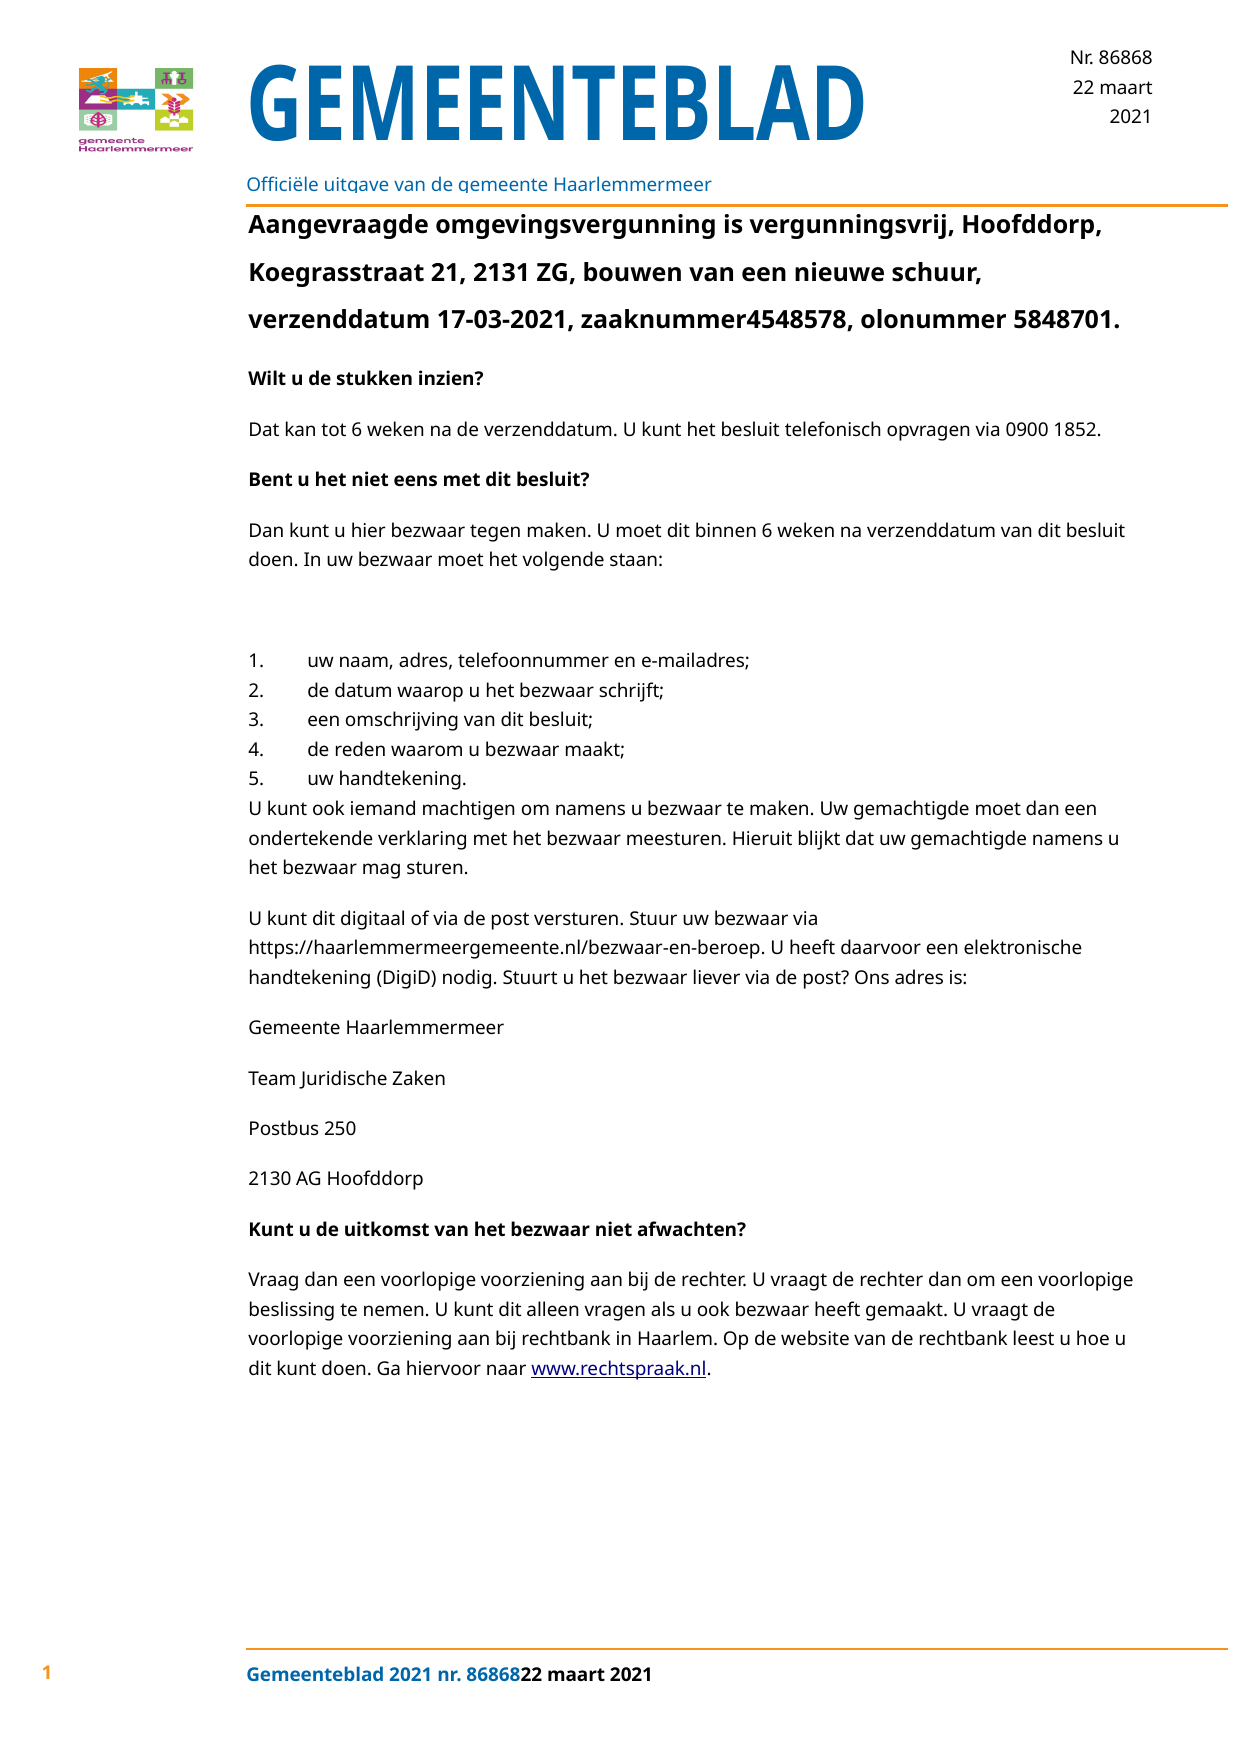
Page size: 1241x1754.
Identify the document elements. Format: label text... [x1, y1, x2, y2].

list uw naam, adres, telefoonnummer en e-mailadres; [248, 647, 1152, 673]
list uw handtekening. [248, 766, 1152, 791]
text U kunt dit digitaal of via de post versturen. Stuur uw bezwaar via https://haarlemmermeergemeente.nl/bezwaar-en-beroep. U heeft daarvoor een elektronische handtekening (DigiD) nodig. Stuurt u het bezwaar liever via de post? Ons adres is: [248, 905, 1152, 989]
text Postbus 250 [248, 1115, 1152, 1141]
text U kunt ook iemand machtigen om namens u bezwaar te maken. Uw gemachtigde moet dan een ondertekende verklaring met het bezwaar meesturen. Hieruit blijkt dat uw gemachtigde namens u het bezwaar mag sturen. [248, 795, 1152, 880]
list een omschrijving van dit besluit; [248, 706, 1152, 732]
text Team Juridische Zaken [248, 1065, 1152, 1090]
text Wilt u de stukken inzien? [248, 366, 1152, 391]
text Dat kan tot 6 weken na de verzenddatum. U kunt het besluit telefonisch opvragen via 0900 1852. [248, 416, 1152, 442]
list de datum waarop u het bezwaar schrijft; [248, 677, 1152, 702]
text Vraag dan een voorlopige voorziening aan bij de rechter. U vraagt de rechter dan om een voorlopige beslissing te nemen. U kunt dit alleen vragen als u ook bezwaar heeft gemaakt. U vraagt de voorlopige voorziening aan bij rechtbank in Haarlem. Op de website van de rechtbank leest u hoe u dit kunt doen. Ga hiervoor naar www.rechtspraak.nl. [248, 1266, 1152, 1381]
text Bent u het niet eens met dit besluit? [248, 466, 1152, 492]
text 2130 AG Hoofddorp [248, 1166, 1152, 1191]
list de reden waarom u bezwaar maakt; [248, 736, 1152, 762]
text Gemeente Haarlemmermeer [248, 1014, 1152, 1040]
text Aangevraagde omgevingsvergunning is vergunningsvrij, Hoofddorp, Koegrasstraat 21, 2131 ZG, bouwen van een nieuwe schuur, verzenddatum 17-03-2021, zaaknummer4548578, olonummer 5848701. [248, 207, 1152, 336]
text Dan kunt u hier bezwaar tegen maken. U moet dit binnen 6 weken na verzenddatum van dit besluit doen. In uw bezwaar moet het volgende staan: [248, 517, 1152, 572]
text Kunt u de uitkomst van het bezwaar niet afwachten? [248, 1216, 1152, 1242]
picture [41, 47, 231, 172]
